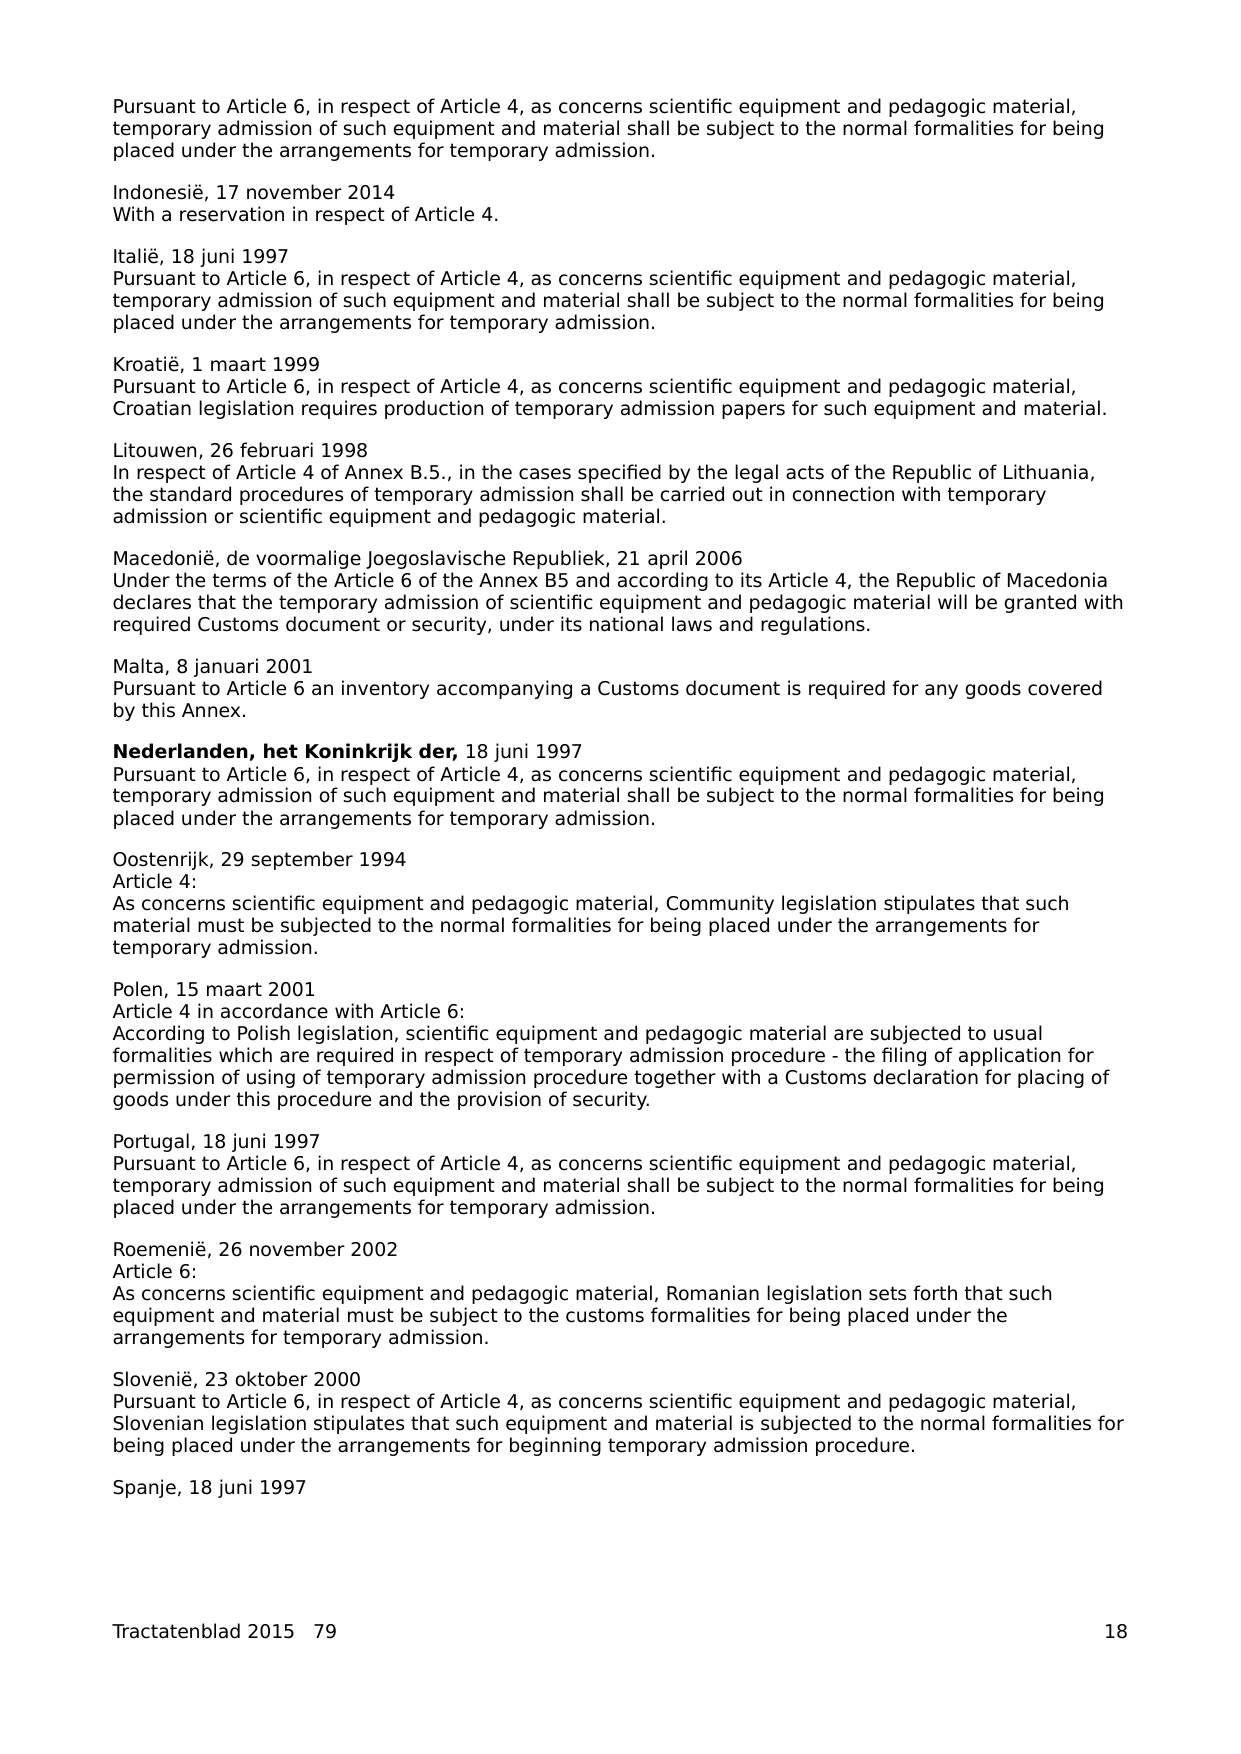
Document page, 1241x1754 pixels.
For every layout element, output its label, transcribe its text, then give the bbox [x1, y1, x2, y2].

text Pursuant to Article 6, in respect of Article 4, as concerns scientific equipment and pedagogic material, temporary admission of such equipment and material shall be subject to the normal formalities for being placed under the arrangements for temporary admission. [112, 96, 1128, 162]
text Pursuant to Article 6, in respect of Article 4, as concerns scientific equipment and pedagogic material, temporary admission of such equipment and material shall be subject to the normal formalities for being placed under the arrangements for temporary admission. [112, 763, 1128, 829]
text Pursuant to Article 6 an inventory accompanying a Customs document is required for any goods covered by this Annex. [112, 677, 1128, 721]
text According to Polish legislation, scientific equipment and pedagogic material are subjected to usual formalities which are required in respect of temporary admission procedure - the filing of application for permission of using of temporary admission procedure together with a Customs declaration for placing of goods under this procedure and the provision of security. [112, 1023, 1128, 1111]
text Slovenië, 23 oktober 2000 [112, 1369, 1128, 1391]
text Portugal, 18 juni 1997 [112, 1131, 1128, 1153]
text Macedonië, de voormalige Joegoslavische Republiek, 21 april 2006 [112, 548, 1128, 569]
text As concerns scientific equipment and pedagogic material, Romanian legislation sets forth that such equipment and material must be subject to the customs formalities for being placed under the arrangements for temporary admission. [112, 1283, 1128, 1349]
text Italië, 18 juni 1997 [112, 246, 1128, 268]
text Oostenrijk, 29 september 1994 [112, 849, 1128, 871]
text With a reservation in respect of Article 4. [112, 204, 1128, 226]
text Article 4 in accordance with Article 6: [112, 1001, 1128, 1023]
text As concerns scientific equipment and pedagogic material, Community legislation stipulates that such material must be subjected to the normal formalities for being placed under the arrangements for temporary admission. [112, 893, 1128, 959]
text Polen, 15 maart 2001 [112, 979, 1128, 1001]
text Pursuant to Article 6, in respect of Article 4, as concerns scientific equipment and pedagogic material, temporary admission of such equipment and material shall be subject to the normal formalities for being placed under the arrangements for temporary admission. [112, 1153, 1128, 1219]
text Litouwen, 26 februari 1998 [112, 440, 1128, 462]
text Kroatië, 1 maart 1999 [112, 354, 1128, 376]
text Malta, 8 januari 2001 [112, 656, 1128, 677]
text Indonesië, 17 november 2014 [112, 182, 1128, 204]
text Article 4: [112, 871, 1128, 893]
text Pursuant to Article 6, in respect of Article 4, as concerns scientific equipment and pedagogic material, Slovenian legislation stipulates that such equipment and material is subjected to the normal formalities for being placed under the arrangements for beginning temporary admission procedure. [112, 1391, 1128, 1457]
text Under the terms of the Article 6 of the Annex B5 and according to its Article 4, the Republic of Macedonia declares that the temporary admission of scientific equipment and pedagogic material will be granted with required Customs document or security, under its national laws and regulations. [112, 569, 1128, 636]
text Spanje, 18 juni 1997 [112, 1477, 1128, 1499]
text Article 6: [112, 1261, 1128, 1283]
text Nederlanden, het Koninkrijk der, 18 juni 1997 [112, 741, 1128, 763]
text Pursuant to Article 6, in respect of Article 4, as concerns scientific equipment and pedagogic material, temporary admission of such equipment and material shall be subject to the normal formalities for being placed under the arrangements for temporary admission. [112, 268, 1128, 334]
text Pursuant to Article 6, in respect of Article 4, as concerns scientific equipment and pedagogic material, Croatian legislation requires production of temporary admission papers for such equipment and material. [112, 376, 1128, 420]
text In respect of Article 4 of Annex B.5., in the cases specified by the legal acts of the Republic of Lithuania, the standard procedures of temporary admission shall be carried out in connection with temporary admission or scientific equipment and pedagogic material. [112, 462, 1128, 528]
text Roemenië, 26 november 2002 [112, 1239, 1128, 1261]
